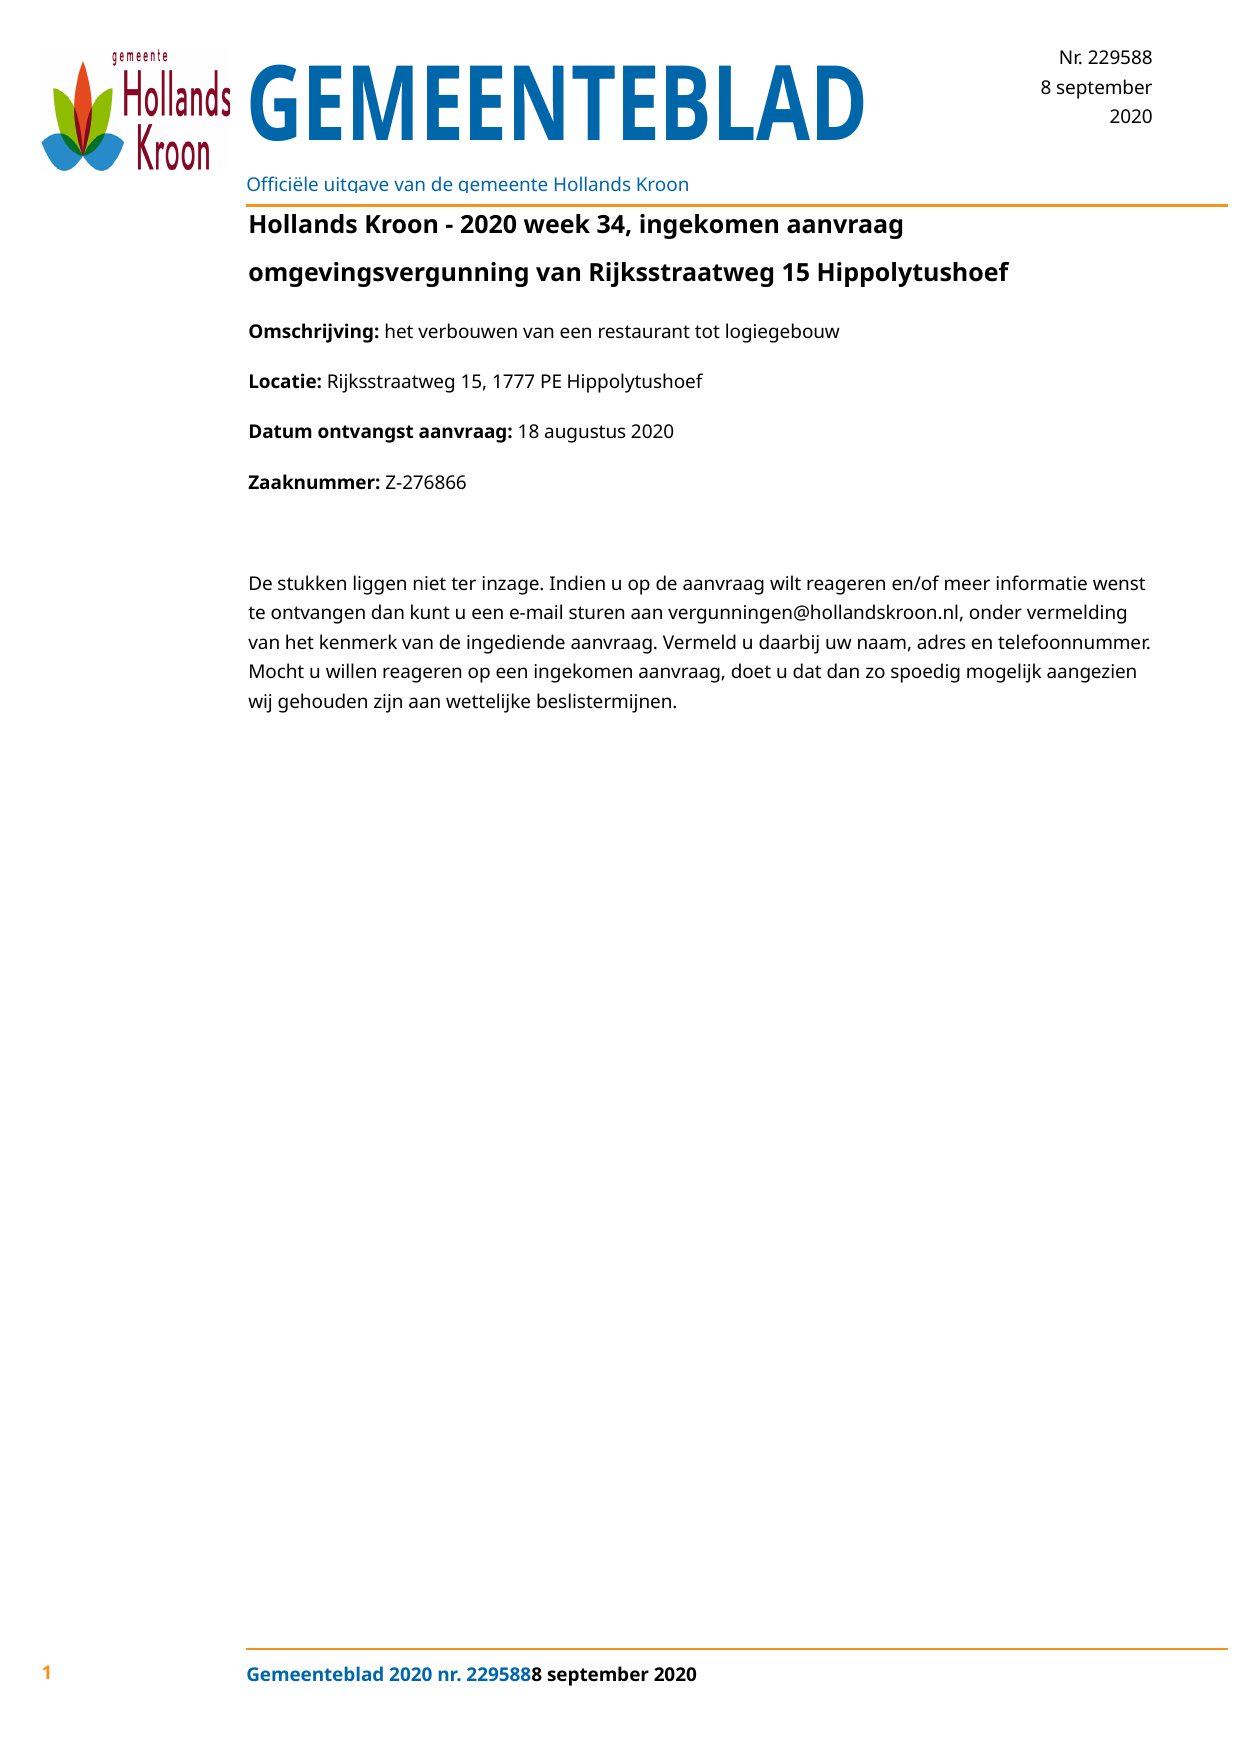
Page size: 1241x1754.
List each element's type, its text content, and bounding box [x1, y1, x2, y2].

picture [41, 47, 231, 172]
text Hollands Kroon - 2020 week 34, ingekomen aanvraag omgevingsvergunning van Rijksstraatweg 15 Hippolytushoef [248, 207, 1152, 288]
text Zaaknummer: Z-276866 [248, 469, 1152, 495]
text De stukken liggen niet ter inzage. Indien u op de aanvraag wilt reageren en/of meer informatie wenst te ontvangen dan kunt u een e-mail sturen aan vergunningen@hollandskroon.nl, onder vermelding van het kenmerk van de ingediende aanvraag. Vermeld u daarbij uw naam, adres en telefoonnummer. Mocht u willen reageren op een ingekomen aanvraag, doet u dat dan zo spoedig mogelijk aangezien wij gehouden zijn aan wettelijke beslistermijnen. [248, 570, 1152, 714]
text Locatie: Rijksstraatweg 15, 1777 PE Hippolytushoef [248, 368, 1152, 394]
text Omschrijving: het verbouwen van een restaurant tot logiegebouw [248, 318, 1152, 344]
text Datum ontvangst aanvraag: 18 augustus 2020 [248, 419, 1152, 444]
